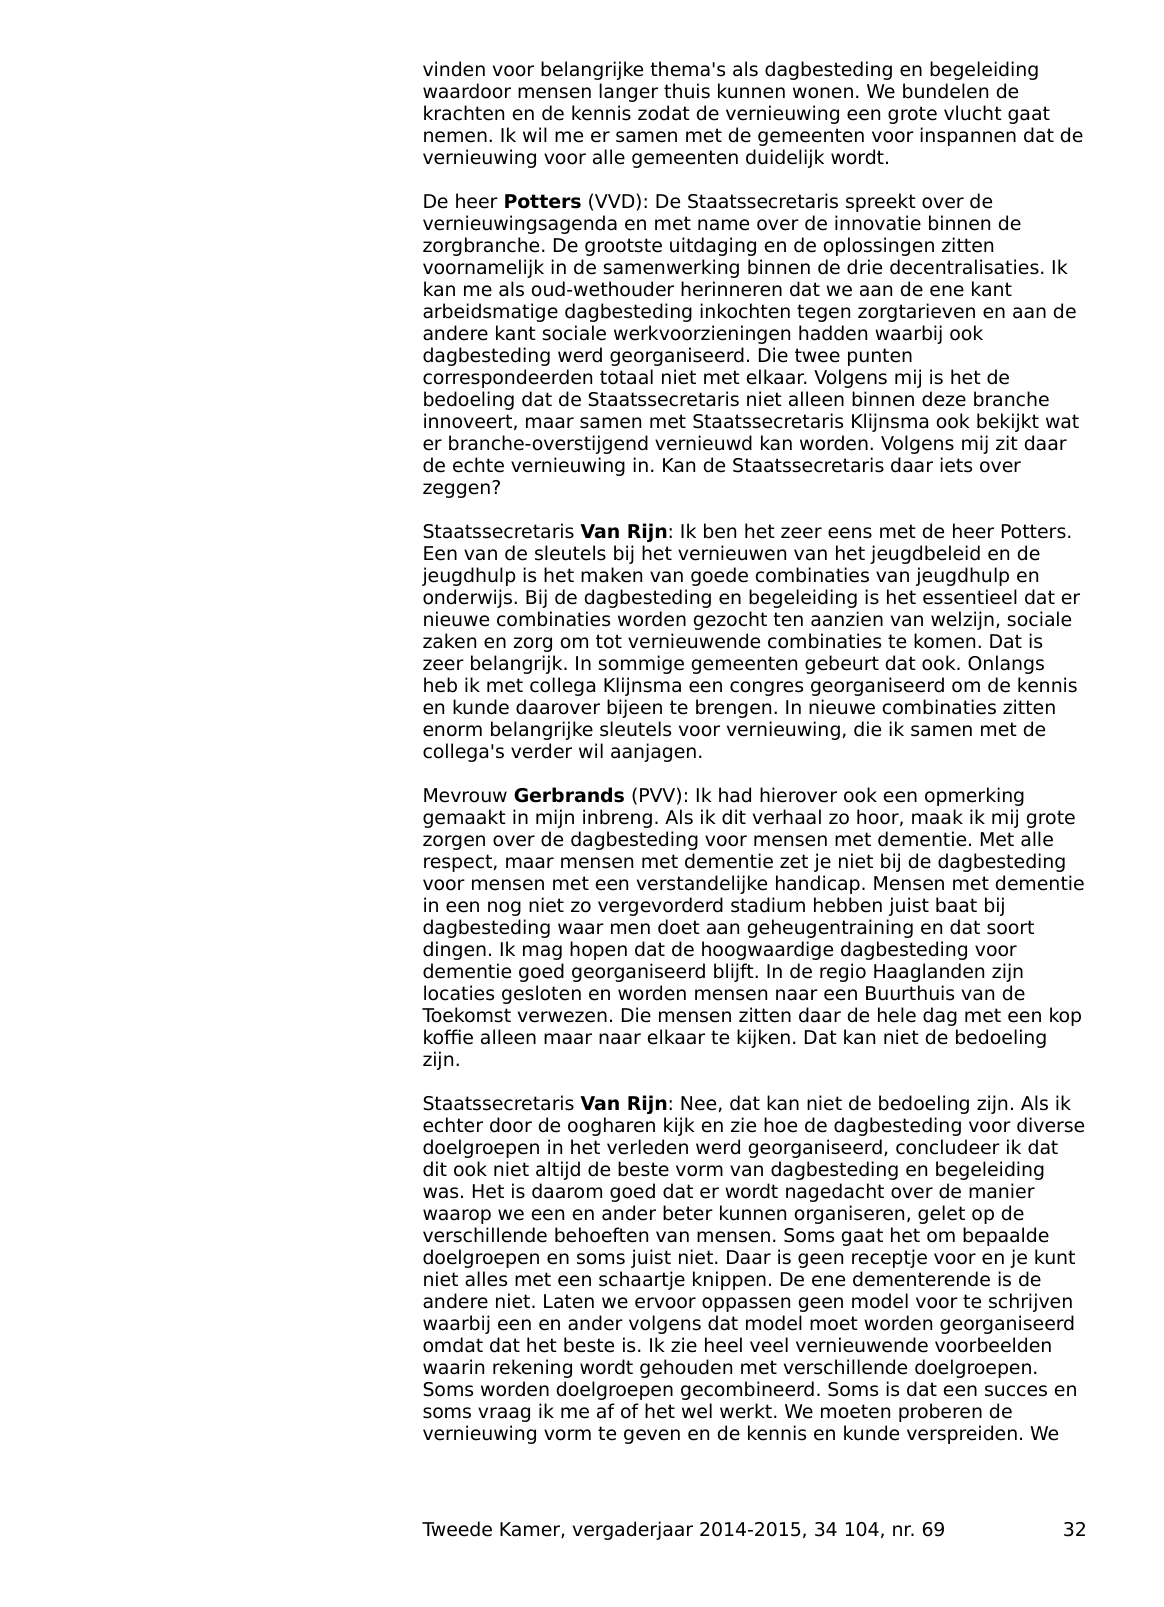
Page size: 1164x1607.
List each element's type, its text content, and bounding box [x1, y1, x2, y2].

text vinden voor belangrijke thema's als dagbesteding en begeleiding waardoor mensen langer thuis kunnen wonen. We bundelen de krachten en de kennis zodat de vernieuwing een grote vlucht gaat nemen. Ik wil me er samen met de gemeenten voor inspannen dat de vernieuwing voor alle gemeenten duidelijk wordt. [422, 59, 1087, 169]
text Mevrouw Gerbrands (PVV): Ik had hierover ook een opmerking gemaakt in mijn inbreng. Als ik dit verhaal zo hoor, maak ik mij grote zorgen over de dagbesteding voor mensen met dementie. Met alle respect, maar mensen met dementie zet je niet bij de dagbesteding voor mensen met een verstandelijke handicap. Mensen met dementie in een nog niet zo vergevorderd stadium hebben juist baat bij dagbesteding waar men doet aan geheugentraining en dat soort dingen. Ik mag hopen dat de hoogwaardige dagbesteding voor dementie goed georganiseerd blijft. In de regio Haaglanden zijn locaties gesloten en worden mensen naar een Buurthuis van de Toekomst verwezen. Die mensen zitten daar de hele dag met een kop koffie alleen maar naar elkaar te kijken. Dat kan niet de bedoeling zijn. [422, 785, 1087, 1071]
text De heer Potters (VVD): De Staatssecretaris spreekt over de vernieuwingsagenda en met name over de innovatie binnen de zorgbranche. De grootste uitdaging en de oplossingen zitten voornamelijk in de samenwerking binnen de drie decentralisaties. Ik kan me als oud-wethouder herinneren dat we aan de ene kant arbeidsmatige dagbesteding inkochten tegen zorgtarieven en aan de andere kant sociale werkvoorzieningen hadden waarbij ook dagbesteding werd georganiseerd. Die twee punten correspondeerden totaal niet met elkaar. Volgens mij is het de bedoeling dat de Staatssecretaris niet alleen binnen deze branche innoveert, maar samen met Staatssecretaris Klijnsma ook bekijkt wat er branche-overstijgend vernieuwd kan worden. Volgens mij zit daar de echte vernieuwing in. Kan de Staatssecretaris daar iets over zeggen? [422, 191, 1087, 499]
text Staatssecretaris Van Rijn: Nee, dat kan niet de bedoeling zijn. Als ik echter door de oogharen kijk en zie hoe de dagbesteding voor diverse doelgroepen in het verleden werd georganiseerd, concludeer ik dat dit ook niet altijd de beste vorm van dagbesteding en begeleiding was. Het is daarom goed dat er wordt nagedacht over de manier waarop we een en ander beter kunnen organiseren, gelet op de verschillende behoeften van mensen. Soms gaat het om bepaalde doelgroepen en soms juist niet. Daar is geen receptje voor en je kunt niet alles met een schaartje knippen. De ene dementerende is de andere niet. Laten we ervoor oppassen geen model voor te schrijven waarbij een en ander volgens dat model moet worden georganiseerd omdat dat het beste is. Ik zie heel veel vernieuwende voorbeelden waarin rekening wordt gehouden met verschillende doelgroepen. Soms worden doelgroepen gecombineerd. Soms is dat een succes en soms vraag ik me af of het wel werkt. We moeten proberen de vernieuwing vorm te geven en de kennis en kunde verspreiden. We [422, 1093, 1087, 1444]
text Staatssecretaris Van Rijn: Ik ben het zeer eens met de heer Potters. Een van de sleutels bij het vernieuwen van het jeugdbeleid en de jeugdhulp is het maken van goede combinaties van jeugdhulp en onderwijs. Bij de dagbesteding en begeleiding is het essentieel dat er nieuwe combinaties worden gezocht ten aanzien van welzijn, sociale zaken en zorg om tot vernieuwende combinaties te komen. Dat is zeer belangrijk. In sommige gemeenten gebeurt dat ook. Onlangs heb ik met collega Klijnsma een congres georganiseerd om de kennis en kunde daarover bijeen te brengen. In nieuwe combinaties zitten enorm belangrijke sleutels voor vernieuwing, die ik samen met de collega's verder wil aanjagen. [422, 521, 1087, 763]
